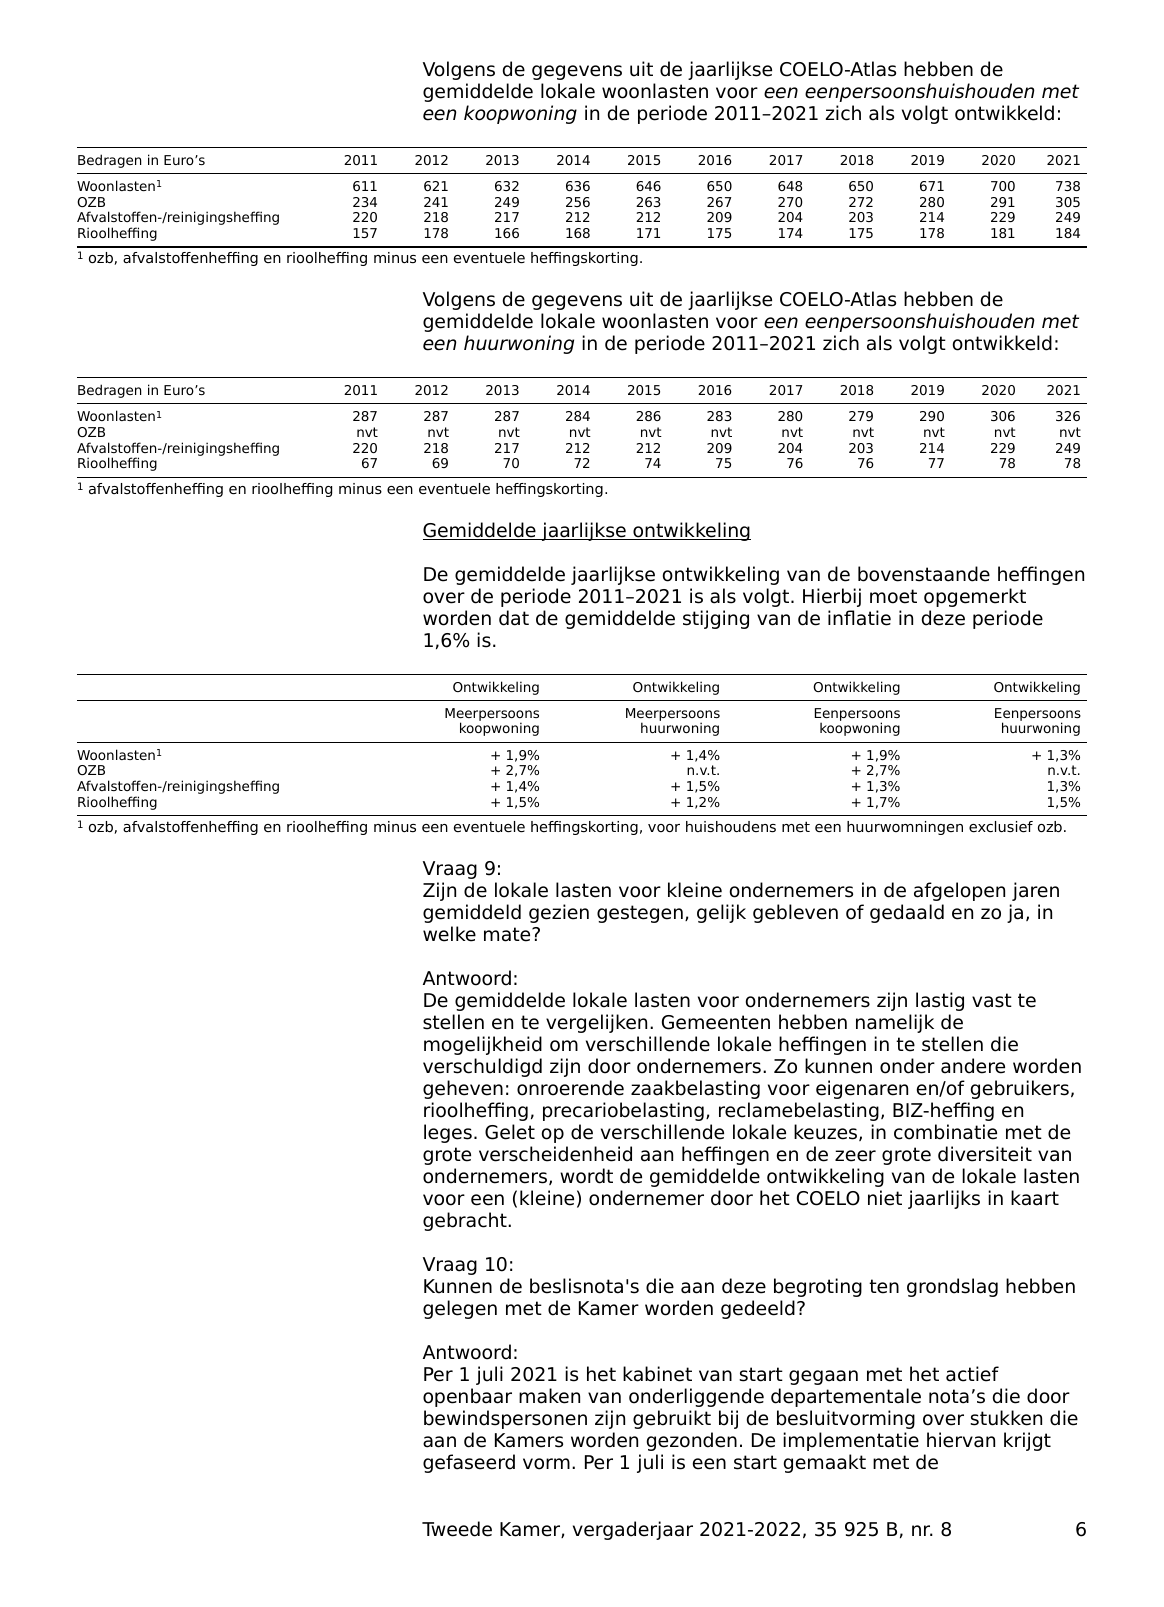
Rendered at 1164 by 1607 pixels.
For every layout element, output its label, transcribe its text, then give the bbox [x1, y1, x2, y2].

table_cell + 2,7% [726, 763, 906, 779]
table_header [77, 675, 365, 700]
table_header 2021 [1021, 378, 1087, 403]
table_cell 217 [455, 210, 526, 226]
table_cell nvt [809, 425, 880, 441]
text Zijn de lokale lasten voor kleine ondernemers in de afgelopen jaren gemiddeld gezien gestegen, gelijk gebleven of gedaald en zo ja, in welke mate? [422, 880, 1087, 946]
table_cell Rioolheffing [77, 456, 313, 477]
table_cell 738 [1021, 174, 1087, 194]
table_cell OZB [77, 195, 313, 210]
table_cell 212 [526, 441, 596, 456]
table_cell 178 [880, 226, 951, 246]
table_header 2012 [384, 148, 455, 173]
table_cell + 1,7% [726, 795, 906, 815]
table_cell 646 [596, 174, 667, 194]
table_cell 1 ozb, afvalstoffenheffing en rioolheffing minus een eventuele heffingskorting, voor huishoudens met een huurwomningen exclusief ozb. [77, 816, 1087, 836]
table_cell 305 [1021, 195, 1087, 210]
table_cell 78 [1021, 456, 1087, 477]
table_cell 287 [455, 404, 526, 425]
table_cell 1,5% [906, 795, 1087, 815]
table_header 2018 [809, 148, 880, 173]
text Vraag 10: [422, 1254, 1087, 1276]
table_cell 287 [384, 404, 455, 425]
table_cell + 1,4% [546, 743, 726, 763]
table_cell 632 [455, 174, 526, 194]
table_cell 181 [951, 226, 1021, 246]
table_cell + 1,9% [365, 743, 546, 763]
table_cell n.v.t. [906, 763, 1087, 779]
table_cell 175 [809, 226, 880, 246]
table_cell 284 [526, 404, 596, 425]
table_cell 1,3% [906, 779, 1087, 794]
table_cell 280 [880, 195, 951, 210]
table_cell 286 [596, 404, 667, 425]
table_cell Meerpersoons huurwoning [546, 701, 726, 742]
text Volgens de gegevens uit de jaarlijkse COELO-Atlas hebben de gemiddelde lokale woonlasten voor een eenpersoonshuishouden met een huurwoning in de periode 2011–2021 zich als volgt ontwikkeld: [422, 289, 1087, 355]
table_cell 648 [738, 174, 809, 194]
table_header 2015 [596, 148, 667, 173]
table_cell 204 [738, 210, 809, 226]
table_cell 214 [880, 441, 951, 456]
table_header 2020 [951, 148, 1021, 173]
table_cell 270 [738, 195, 809, 210]
table_header 2018 [809, 378, 880, 403]
table_cell OZB [77, 763, 365, 779]
table_header 2014 [526, 148, 596, 173]
table_cell Afvalstoffen-/reinigingsheffing [77, 441, 313, 456]
table_cell + 1,3% [906, 743, 1087, 763]
table_cell 168 [526, 226, 596, 246]
table_cell 204 [738, 441, 809, 456]
table_cell 256 [526, 195, 596, 210]
table_cell 249 [1021, 210, 1087, 226]
table_cell + 1,4% [365, 779, 546, 794]
table_cell 166 [455, 226, 526, 246]
table_cell Woonlasten1 [77, 404, 313, 425]
table_cell 70 [455, 456, 526, 477]
table_cell 700 [951, 174, 1021, 194]
table_cell 218 [384, 441, 455, 456]
table_header 2012 [384, 378, 455, 403]
table_header 2019 [880, 148, 951, 173]
table_cell 209 [667, 210, 738, 226]
table_cell 267 [667, 195, 738, 210]
table_cell 279 [809, 404, 880, 425]
table_header Bedragen in Euro’s [77, 148, 313, 173]
table_cell 229 [951, 210, 1021, 226]
table_header Ontwikkeling [906, 675, 1087, 700]
table_cell nvt [526, 425, 596, 441]
table_cell 229 [951, 441, 1021, 456]
table_cell + 1,5% [365, 795, 546, 815]
table_cell 1 afvalstoffenheffing en rioolheffing minus een eventuele heffingskorting. [77, 478, 1087, 497]
table_cell 72 [526, 456, 596, 477]
table_cell 650 [667, 174, 738, 194]
table_cell Meerpersoons koopwoning [365, 701, 546, 742]
text Volgens de gegevens uit de jaarlijkse COELO-Atlas hebben de gemiddelde lokale woonlasten voor een eenpersoonshuishouden met een koopwoning in de periode 2011–2021 zich als volgt ontwikkeld: [422, 59, 1087, 125]
table_cell 67 [313, 456, 384, 477]
table_header 2017 [738, 148, 809, 173]
subtitle Gemiddelde jaarlijkse ontwikkeling [422, 520, 1087, 542]
table_cell + 1,3% [726, 779, 906, 794]
table_header Bedragen in Euro’s [77, 378, 313, 403]
table_cell 218 [384, 210, 455, 226]
table_cell 326 [1021, 404, 1087, 425]
table_cell 621 [384, 174, 455, 194]
table_cell 283 [667, 404, 738, 425]
table_header 2016 [667, 148, 738, 173]
table_header 2017 [738, 378, 809, 403]
table_cell Rioolheffing [77, 226, 313, 246]
table_cell 184 [1021, 226, 1087, 246]
text Antwoord: [422, 1342, 1087, 1364]
table_cell Woonlasten1 [77, 743, 365, 763]
table_cell Eenpersoons huurwoning [906, 701, 1087, 742]
table_cell 212 [596, 210, 667, 226]
table_cell Rioolheffing [77, 795, 365, 815]
table_cell + 2,7% [365, 763, 546, 779]
table_cell 171 [596, 226, 667, 246]
table_cell 69 [384, 456, 455, 477]
table_cell Afvalstoffen-/reinigingsheffing [77, 779, 365, 794]
table_cell nvt [455, 425, 526, 441]
table_cell OZB [77, 425, 313, 441]
table_cell 178 [384, 226, 455, 246]
table_cell 214 [880, 210, 951, 226]
table_header 2021 [1021, 148, 1087, 173]
table_cell nvt [1021, 425, 1087, 441]
table_cell 306 [951, 404, 1021, 425]
table_cell 74 [596, 456, 667, 477]
table_cell 290 [880, 404, 951, 425]
text Kunnen de beslisnota's die aan deze begroting ten grondslag hebben gelegen met de Kamer worden gedeeld? [422, 1276, 1087, 1320]
table_cell 263 [596, 195, 667, 210]
table_header 2011 [313, 148, 384, 173]
table_cell nvt [738, 425, 809, 441]
table_cell nvt [951, 425, 1021, 441]
table_header 2015 [596, 378, 667, 403]
table_cell 234 [313, 195, 384, 210]
text De gemiddelde jaarlijkse ontwikkeling van de bovenstaande heffingen over de periode 2011–2021 is als volgt. Hierbij moet opgemerkt worden dat de gemiddelde stijging van de inflatie in deze periode 1,6% is. [422, 564, 1087, 652]
table_cell Eenpersoons koopwoning [726, 701, 906, 742]
table_cell [77, 701, 365, 742]
text De gemiddelde lokale lasten voor ondernemers zijn lastig vast te stellen en te vergelijken. Gemeenten hebben namelijk de mogelijkheid om verschillende lokale heffingen in te stellen die verschuldigd zijn door ondernemers. Zo kunnen onder andere worden geheven: onroerende zaakbelasting voor eigenaren en/of gebruikers, rioolheffing, precariobelasting, reclamebelasting, BIZ-heffing en leges. Gelet op de verschillende lokale keuzes, in combinatie met de grote verscheidenheid aan heffingen en de zeer grote diversiteit van ondernemers, wordt de gemiddelde ontwikkeling van de lokale lasten voor een (kleine) ondernemer door het COELO niet jaarlijks in kaart gebracht. [422, 990, 1087, 1232]
table_cell + 1,5% [546, 779, 726, 794]
table_cell 272 [809, 195, 880, 210]
table_cell 75 [667, 456, 738, 477]
table_header 2013 [455, 148, 526, 173]
table_header 2016 [667, 378, 738, 403]
table_cell nvt [313, 425, 384, 441]
table_header Ontwikkeling [365, 675, 546, 700]
table_cell 212 [526, 210, 596, 226]
table_cell nvt [596, 425, 667, 441]
table_cell 249 [1021, 441, 1087, 456]
table_cell 287 [313, 404, 384, 425]
table_cell 78 [951, 456, 1021, 477]
table_cell + 1,2% [546, 795, 726, 815]
table_cell 636 [526, 174, 596, 194]
table_header 2019 [880, 378, 951, 403]
text Vraag 9: [422, 858, 1087, 880]
table_cell 220 [313, 210, 384, 226]
table_cell nvt [880, 425, 951, 441]
table_cell 212 [596, 441, 667, 456]
table_cell + 1,9% [726, 743, 906, 763]
table_cell 203 [809, 441, 880, 456]
table_cell nvt [667, 425, 738, 441]
table_cell nvt [384, 425, 455, 441]
table_cell 280 [738, 404, 809, 425]
table_header 2014 [526, 378, 596, 403]
table_cell 175 [667, 226, 738, 246]
table_cell n.v.t. [546, 763, 726, 779]
table_header 2013 [455, 378, 526, 403]
table_cell 249 [455, 195, 526, 210]
table_cell 77 [880, 456, 951, 477]
table_header 2011 [313, 378, 384, 403]
table_cell 174 [738, 226, 809, 246]
table_cell 76 [738, 456, 809, 477]
text Antwoord: [422, 968, 1087, 990]
table_cell Afvalstoffen-/reinigingsheffing [77, 210, 313, 226]
table_cell 611 [313, 174, 384, 194]
table_cell 650 [809, 174, 880, 194]
table_header 2020 [951, 378, 1021, 403]
table_cell 217 [455, 441, 526, 456]
text Per 1 juli 2021 is het kabinet van start gegaan met het actief openbaar maken van onderliggende departementale nota’s die door bewindspersonen zijn gebruikt bij de besluitvorming over stukken die aan de Kamers worden gezonden. De implementatie hiervan krijgt gefaseerd vorm. Per 1 juli is een start gemaakt met de [422, 1364, 1087, 1474]
table_header Ontwikkeling [726, 675, 906, 700]
table_cell 241 [384, 195, 455, 210]
table_cell 203 [809, 210, 880, 226]
table_cell 220 [313, 441, 384, 456]
table_cell 291 [951, 195, 1021, 210]
table_cell 76 [809, 456, 880, 477]
table_cell 1 ozb, afvalstoffenheffing en rioolheffing minus een eventuele heffingskorting. [77, 248, 1087, 267]
table_header Ontwikkeling [546, 675, 726, 700]
table_cell 209 [667, 441, 738, 456]
table_cell 157 [313, 226, 384, 246]
table_cell Woonlasten1 [77, 174, 313, 194]
table_cell 671 [880, 174, 951, 194]
